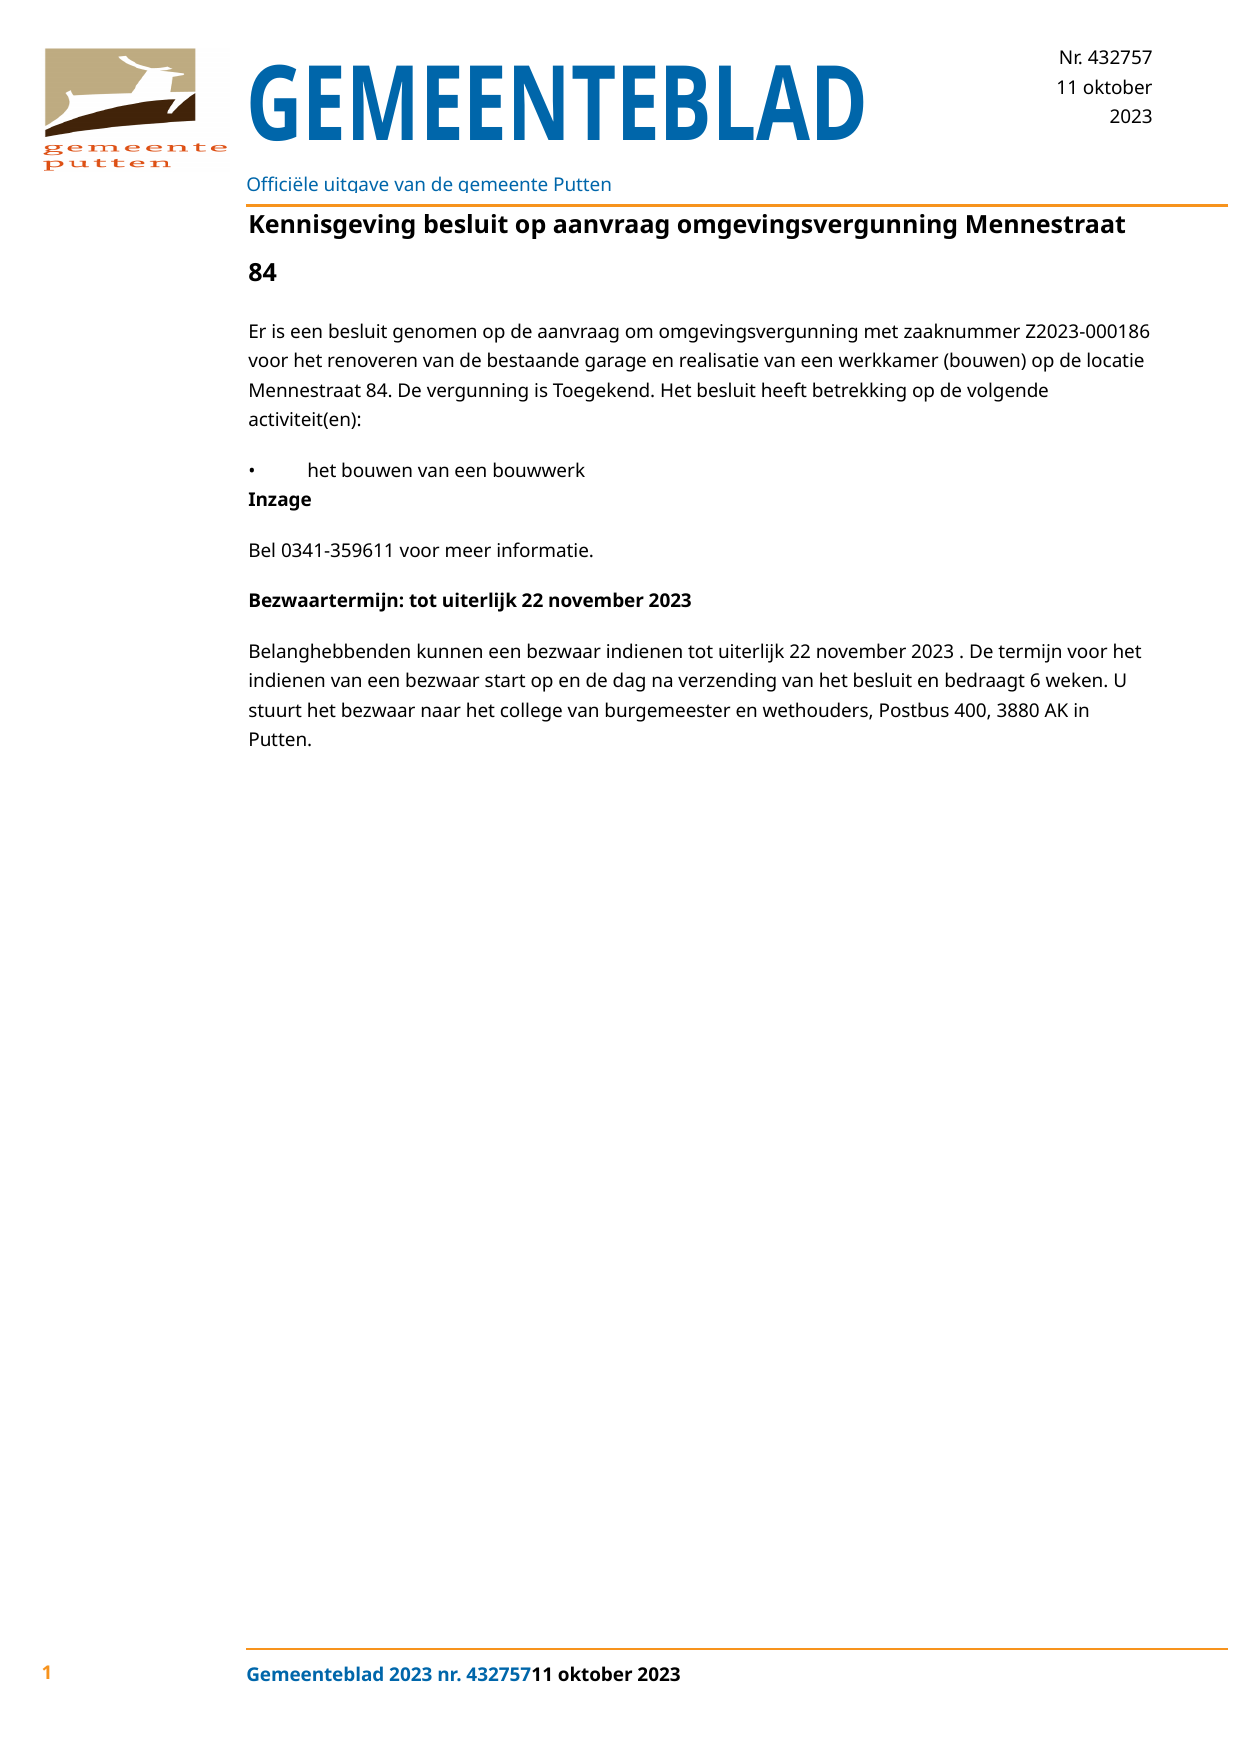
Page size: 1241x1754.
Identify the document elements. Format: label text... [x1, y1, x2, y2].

text Bezwaartermijn: tot uiterlijk 22 november 2023 [248, 587, 1152, 613]
text Belanghebbenden kunnen een bezwaar indienen tot uiterlijk 22 november 2023 . De termijn voor het indienen van een bezwaar start op en de dag na verzending van het besluit en bedraagt 6 weken. U stuurt het bezwaar naar het college van burgemeester en wethouders, Postbus 400, 3880 AK in Putten. [248, 638, 1152, 752]
picture [41, 47, 231, 172]
text Bel 0341-359611 voor meer informatie. [248, 537, 1152, 563]
text Kennisgeving besluit op aanvraag omgevingsvergunning Mennestraat 84 [248, 207, 1152, 288]
text Er is een besluit genomen op de aanvraag om omgevingsvergunning met zaaknummer Z2023-000186 voor het renoveren van de bestaande garage en realisatie van een werkkamer (bouwen) op de locatie Mennestraat 84. De vergunning is Toegekend. Het besluit heeft betrekking op de volgende activiteit(en): [248, 318, 1152, 432]
text Inzage [248, 487, 1152, 512]
list het bouwen van een bouwwerk [248, 457, 1152, 483]
